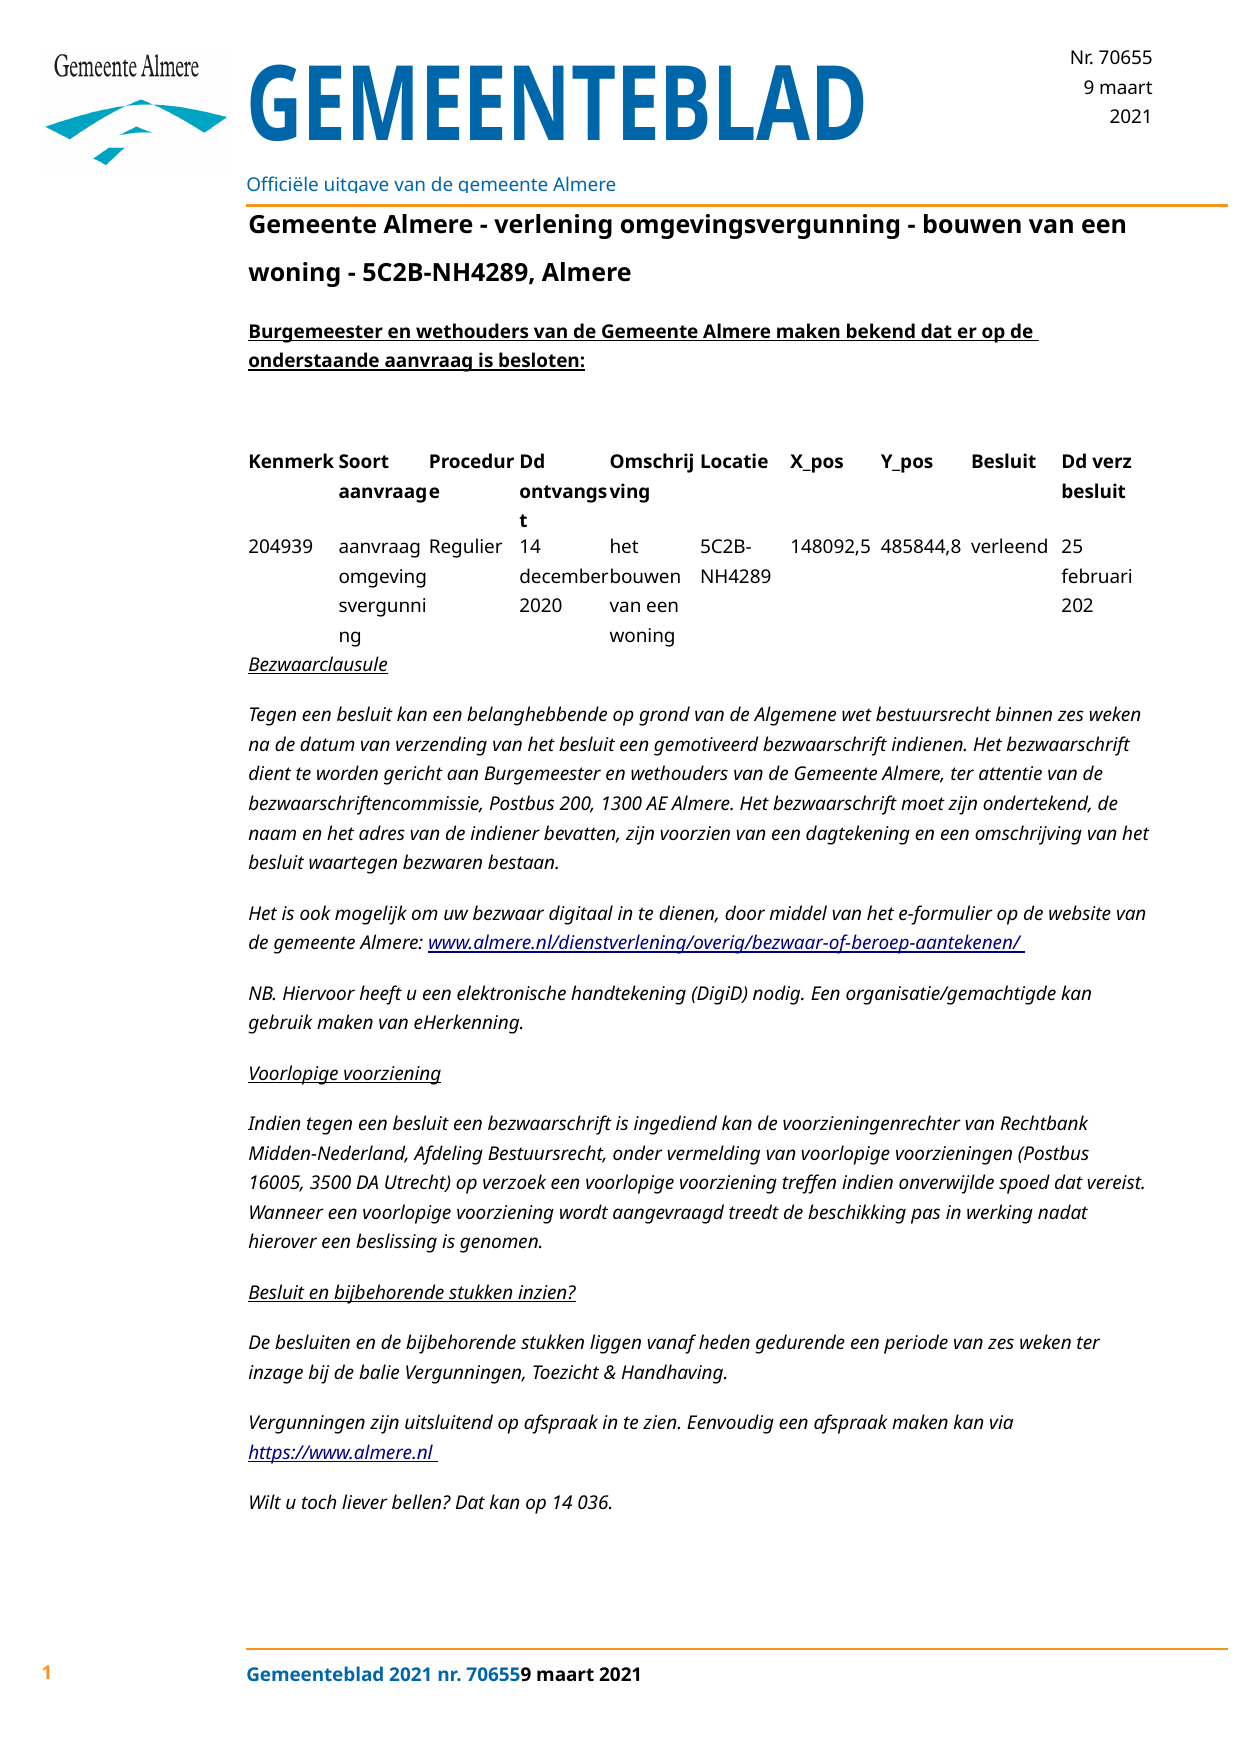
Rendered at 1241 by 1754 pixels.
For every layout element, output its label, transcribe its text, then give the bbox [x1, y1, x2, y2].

table_header Dd ontvangst [519, 449, 609, 533]
table_header Kenmerk [248, 449, 338, 533]
table_header Locatie [700, 449, 790, 533]
table_cell Regulier [429, 533, 519, 648]
text Vergunningen zijn uitsluitend op afspraak in te zien. Eenvoudig een afspraak maken kan via https://www.almere.nl [248, 1409, 1152, 1465]
text Burgemeester en wethouders van de Gemeente Almere maken bekend dat er op de onderstaande aanvraag is besloten: [248, 318, 1152, 373]
table_header Dd verz besluit [1061, 449, 1152, 533]
table_header X_pos [790, 449, 881, 533]
text Wilt u toch liever bellen? Dat kan op 14 036. [248, 1489, 1152, 1515]
text Tegen een besluit kan een belanghebbende op grond van de Algemene wet bestuursrecht binnen zes weken na de datum van verzending van het besluit een gemotiveerd bezwaarschrift indienen. Het bezwaarschrift dient te worden gericht aan Burgemeester en wethouders van de Gemeente Almere, ter attentie van de bezwaarschriftencommissie, Postbus 200, 1300 AE Almere. Het bezwaarschrift moet zijn ondertekend, de naam en het adres van de indiener bevatten, zijn voorzien van een dagtekening en een omschrijving van het besluit waartegen bezwaren bestaan. [248, 701, 1152, 875]
text NB. Hiervoor heeft u een elektronische handtekening (DigiD) nodig. Een organisatie/gemachtigde kan gebruik maken van eHerkenning. [248, 980, 1152, 1035]
table_cell 25 februari 202 [1061, 533, 1152, 648]
picture [41, 47, 231, 172]
table_header Y_pos [881, 449, 971, 533]
table_cell 485844,8 [881, 533, 971, 648]
text Gemeente Almere - verlening omgevingsvergunning - bouwen van een woning - 5C2B-NH4289, Almere [248, 207, 1152, 288]
text Bezwaarclausule [248, 651, 1152, 677]
text Indien tegen een besluit een bezwaarschrift is ingediend kan de voorzieningenrechter van Rechtbank Midden-Nederland, Afdeling Bestuursrecht, onder vermelding van voorlopige voorzieningen (Postbus 16005, 3500 DA Utrecht) op verzoek een voorlopige voorziening treffen indien onverwijlde spoed dat vereist. Wanneer een voorlopige voorziening wordt aangevraagd treedt de beschikking pas in werking nadat hierover een beslissing is genomen. [248, 1110, 1152, 1254]
table_header Procedure [429, 449, 519, 533]
text Het is ook mogelijk om uw bezwaar digitaal in te dienen, door middel van het e-formulier op de website van de gemeente Almere: www.almere.nl/dienstverlening/overig/bezwaar-of-beroep-aantekenen/ [248, 900, 1152, 955]
table_header Soort aanvraag [338, 449, 429, 533]
table_cell 148092,5 [790, 533, 881, 648]
table_cell 5C2B-NH4289 [700, 533, 790, 648]
table_header Besluit [971, 449, 1061, 533]
text De besluiten en de bijbehorende stukken liggen vanaf heden gedurende een periode van zes weken ter inzage bij de balie Vergunningen, Toezicht & Handhaving. [248, 1329, 1152, 1385]
table_cell 204939 [248, 533, 338, 648]
table_cell 14 december 2020 [519, 533, 609, 648]
table_cell verleend [971, 533, 1061, 648]
table_cell het bouwen van een woning [609, 533, 700, 648]
text Besluit en bijbehorende stukken inzien? [248, 1279, 1152, 1305]
text Voorlopige voorziening [248, 1060, 1152, 1086]
table_cell aanvraag omgevingsvergunning [338, 533, 429, 648]
table_header Omschrijving [609, 449, 700, 533]
